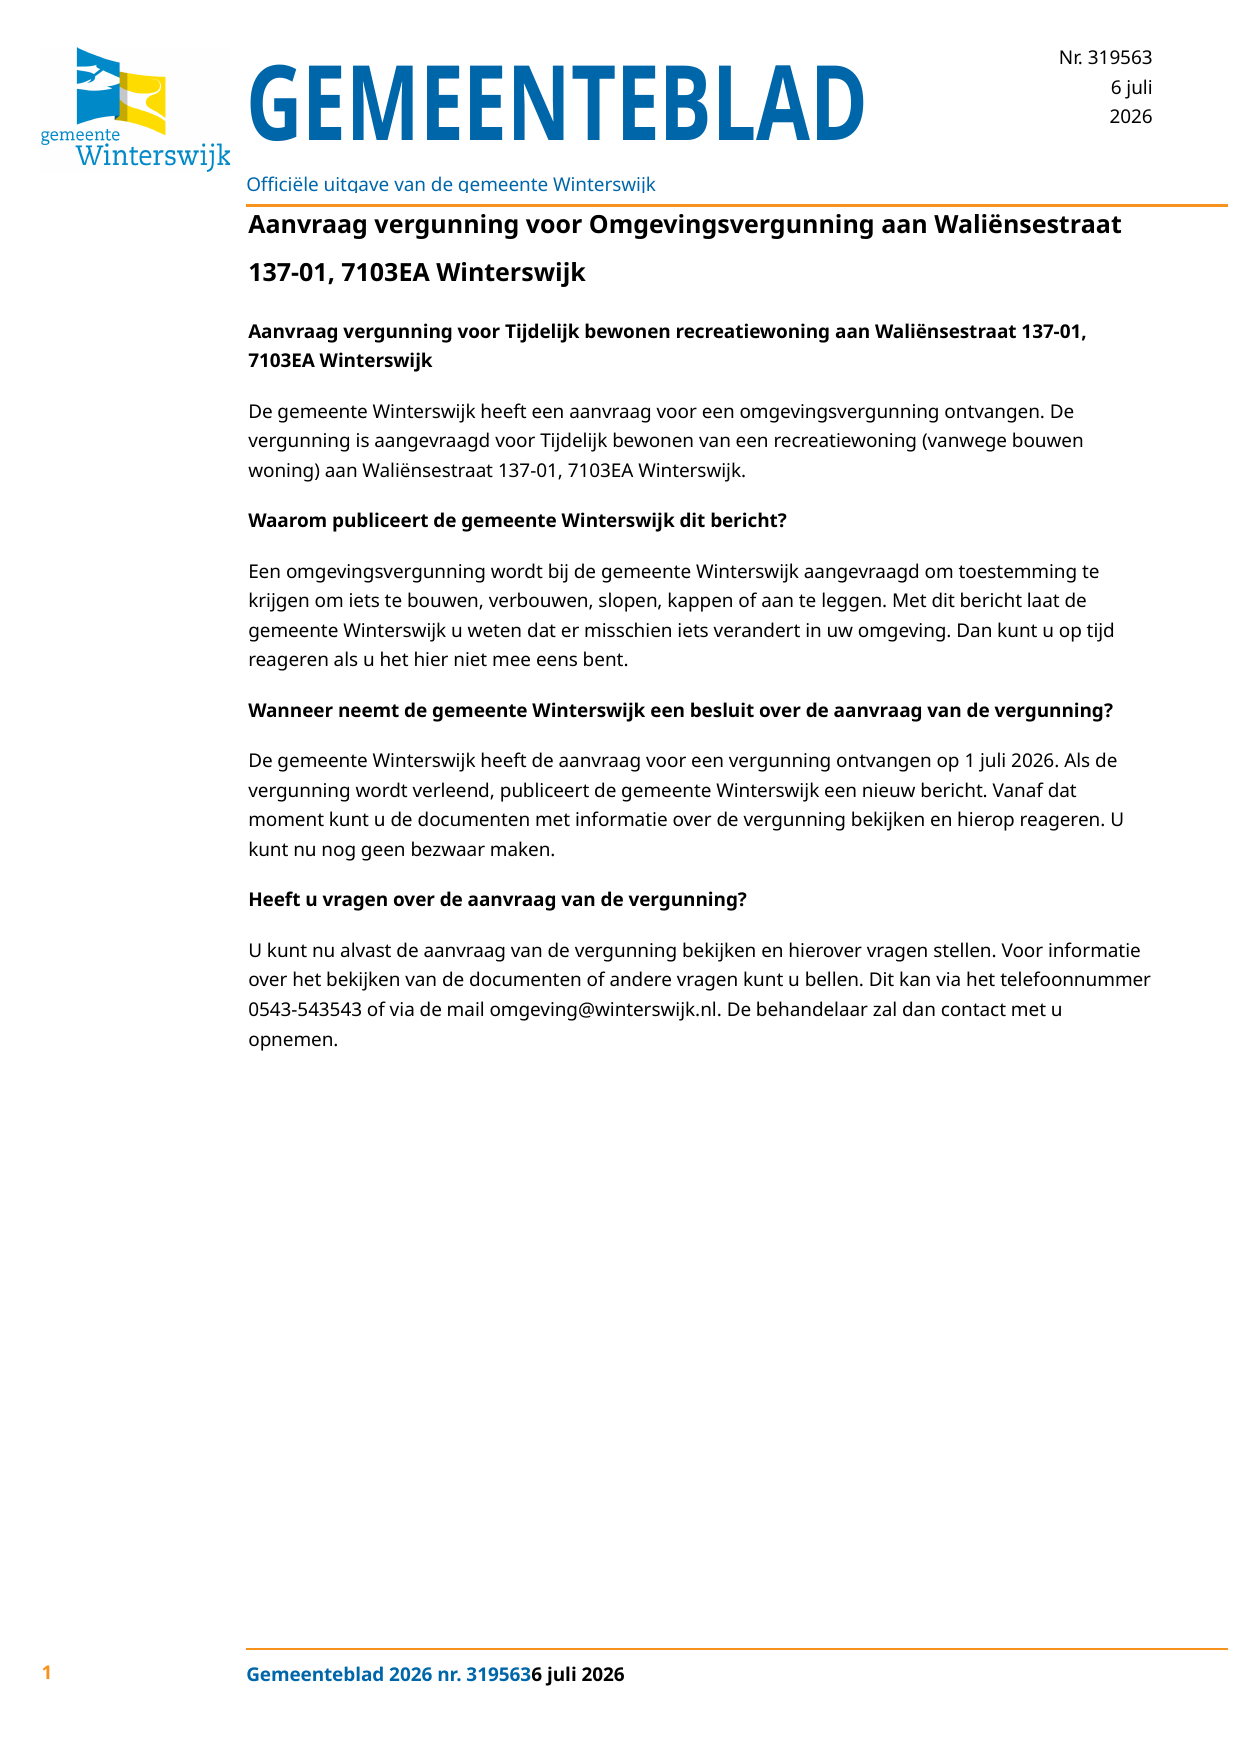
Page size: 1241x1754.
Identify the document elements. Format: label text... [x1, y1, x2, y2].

text U kunt nu alvast de aanvraag van de vergunning bekijken en hierover vragen stellen. Voor informatie over het bekijken van de documenten of andere vragen kunt u bellen. Dit kan via het telefoonnummer 0543-543543 of via de mail omgeving@winterswijk.nl. De behandelaar zal dan contact met u opnemen. [248, 937, 1152, 1052]
text De gemeente Winterswijk heeft een aanvraag voor een omgevingsvergunning ontvangen. De vergunning is aangevraagd voor Tijdelijk bewonen van een recreatiewoning (vanwege bouwen woning) aan Waliënsestraat 137-01, 7103EA Winterswijk. [248, 398, 1152, 483]
text Wanneer neemt de gemeente Winterswijk een besluit over de aanvraag van de vergunning? [248, 697, 1152, 723]
text Een omgevingsvergunning wordt bij de gemeente Winterswijk aangevraagd om toestemming te krijgen om iets te bouwen, verbouwen, slopen, kappen of aan te leggen. Met dit bericht laat de gemeente Winterswijk u weten dat er misschien iets verandert in uw omgeving. Dan kunt u op tijd reageren als u het hier niet mee eens bent. [248, 558, 1152, 672]
picture [225, 153, 231, 162]
text Aanvraag vergunning voor Omgevingsvergunning aan Waliënsestraat 137-01, 7103EA Winterswijk [248, 207, 1152, 288]
text Heeft u vragen over de aanvraag van de vergunning? [248, 887, 1152, 912]
picture [41, 47, 231, 172]
text Waarom publiceert de gemeente Winterswijk dit bericht? [248, 507, 1152, 533]
text De gemeente Winterswijk heeft de aanvraag voor een vergunning ontvangen op 1 juli 2026. Als de vergunning wordt verleend, publiceert de gemeente Winterswijk een nieuw bericht. Vanaf dat moment kunt u de documenten met informatie over de vergunning bekijken en hierop reageren. U kunt nu nog geen bezwaar maken. [248, 747, 1152, 862]
text Aanvraag vergunning voor Tijdelijk bewonen recreatiewoning aan Waliënsestraat 137-01, 7103EA Winterswijk [248, 318, 1152, 373]
